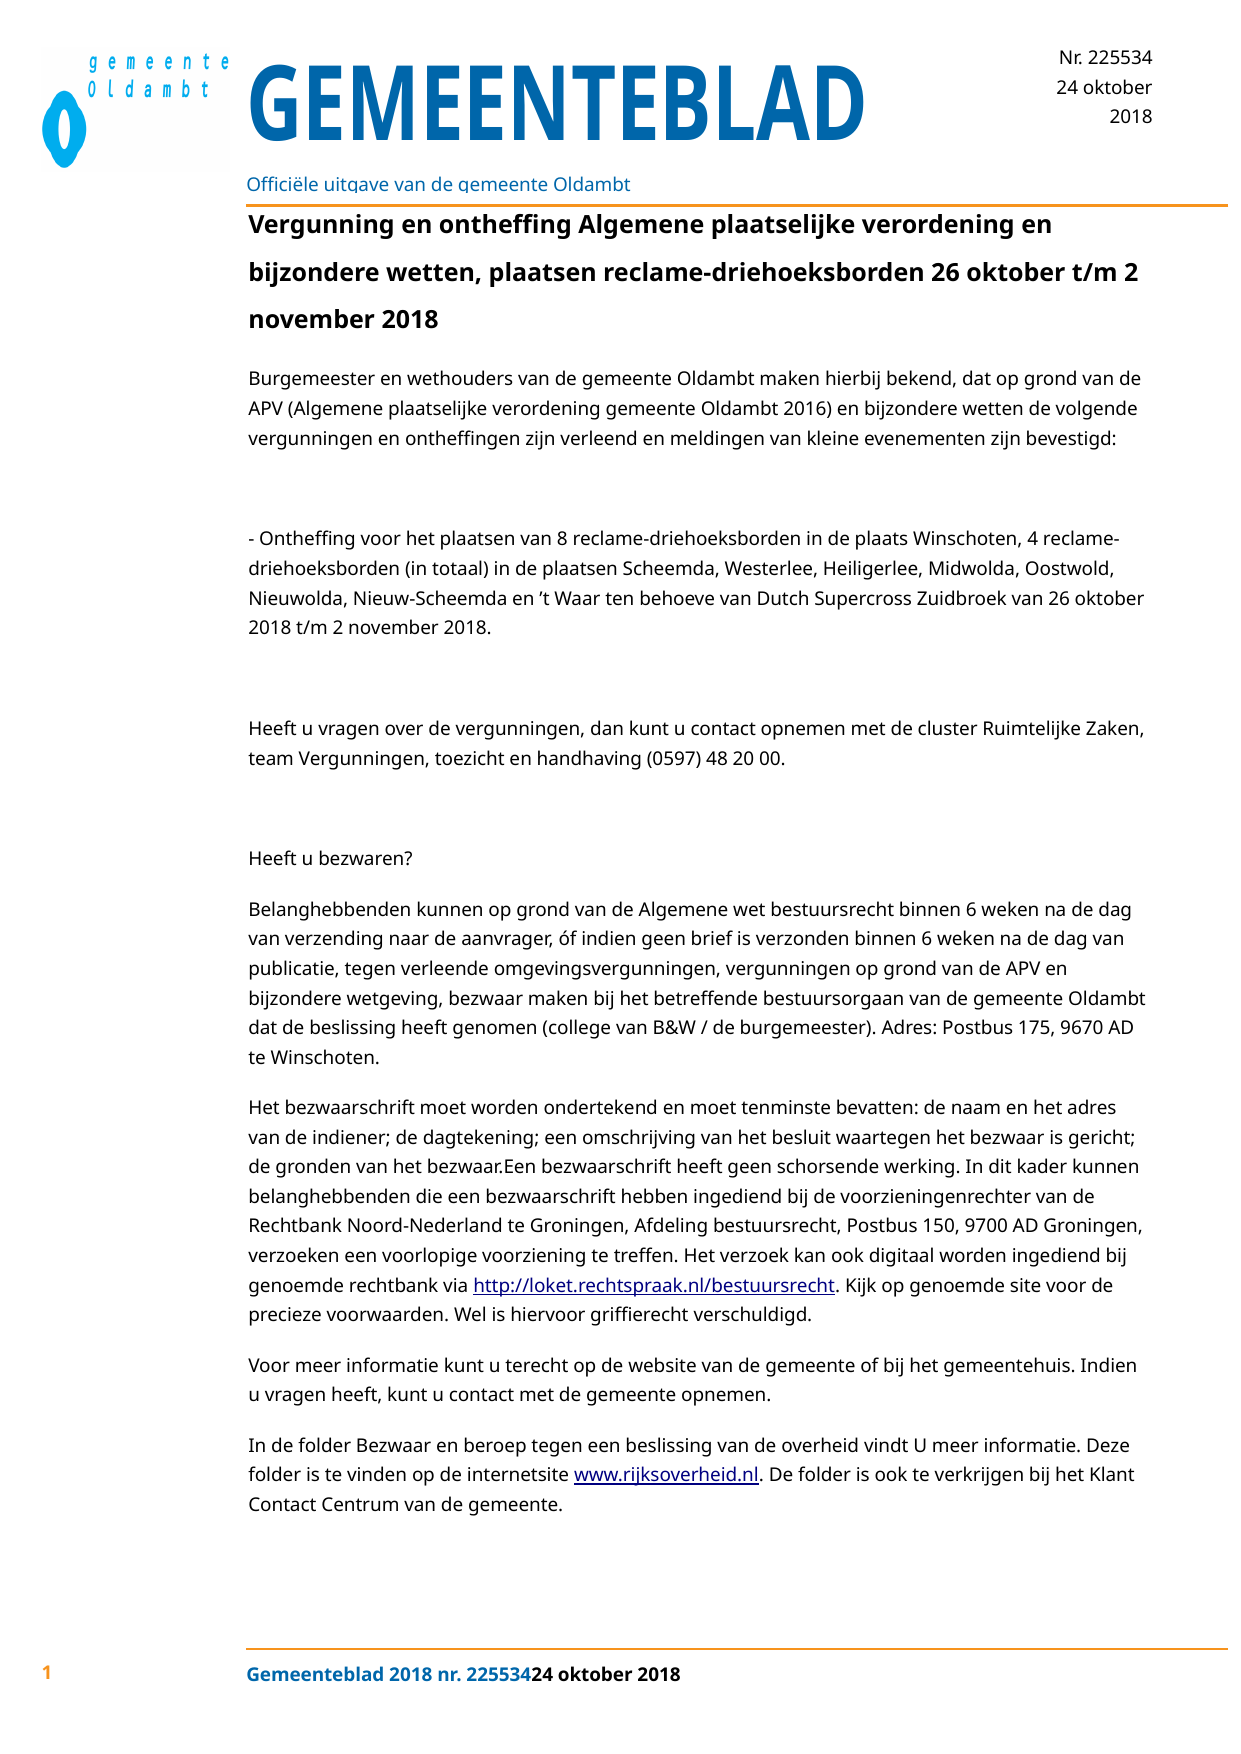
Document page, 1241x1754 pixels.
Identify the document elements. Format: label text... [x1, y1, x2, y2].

text - Ontheffing voor het plaatsen van 8 reclame-driehoeksborden in de plaats Winschoten, 4 reclame-driehoeksborden (in totaal) in de plaatsen Scheemda, Westerlee, Heiligerlee, Midwolda, Oostwold, Nieuwolda, Nieuw-Scheemda en ’t Waar ten behoeve van Dutch Supercross Zuidbroek van 26 oktober 2018 t/m 2 november 2018. [248, 526, 1152, 640]
text Burgemeester en wethouders van de gemeente Oldambt maken hierbij bekend, dat op grond van de APV (Algemene plaatselijke verordening gemeente Oldambt 2016) en bijzondere wetten de volgende vergunningen en ontheffingen zijn verleend en meldingen van kleine evenementen zijn bevestigd: [248, 366, 1152, 450]
text Belanghebbenden kunnen op grond van de Algemene wet bestuursrecht binnen 6 weken na de dag van verzending naar de aanvrager, óf indien geen brief is verzonden binnen 6 weken na de dag van publicatie, tegen verleende omgevingsvergunningen, vergunningen op grond van de APV en bijzondere wetgeving, bezwaar maken bij het betreffende bestuursorgaan van de gemeente Oldambt dat de beslissing heeft genomen (college van B&W / de burgemeester). Adres: Postbus 175, 9670 AD te Winschoten. [248, 896, 1152, 1069]
text Vergunning en ontheffing Algemene plaatselijke verordening en bijzondere wetten, plaatsen reclame-driehoeksborden 26 oktober t/m 2 november 2018 [248, 207, 1152, 336]
text Heeft u vragen over de vergunningen, dan kunt u contact opnemen met de cluster Ruimtelijke Zaken, team Vergunningen, toezicht en handhaving (0597) 48 20 00. [248, 715, 1152, 770]
text In de folder Bezwaar en beroep tegen een beslissing van de overheid vindt U meer informatie. Deze folder is te vinden op de internetsite www.rijksoverheid.nl. De folder is ook te verkrijgen bij het Klant Contact Centrum van de gemeente. [248, 1432, 1152, 1517]
picture [41, 47, 231, 172]
text Heeft u bezwaren? [248, 846, 1152, 871]
text Voor meer informatie kunt u terecht op de website van de gemeente of bij het gemeentehuis. Indien u vragen heeft, kunt u contact met de gemeente opnemen. [248, 1352, 1152, 1407]
text Het bezwaarschrift moet worden ondertekend en moet tenminste bevatten: de naam en het adres van de indiener; de dagtekening; een omschrijving van het besluit waartegen het bezwaar is gericht; de gronden van het bezwaar.Een bezwaarschrift heeft geen schorsende werking. In dit kader kunnen belanghebbenden die een bezwaarschrift hebben ingediend bij de voorzieningenrechter van de Rechtbank Noord-Nederland te Groningen, Afdeling bestuursrecht, Postbus 150, 9700 AD Groningen, verzoeken een voorlopige voorziening te treffen. Het verzoek kan ook digitaal worden ingediend bij genoemde rechtbank via http://loket.rechtspraak.nl/bestuursrecht. Kijk op genoemde site voor de precieze voorwaarden. Wel is hiervoor griffierecht verschuldigd. [248, 1094, 1152, 1327]
